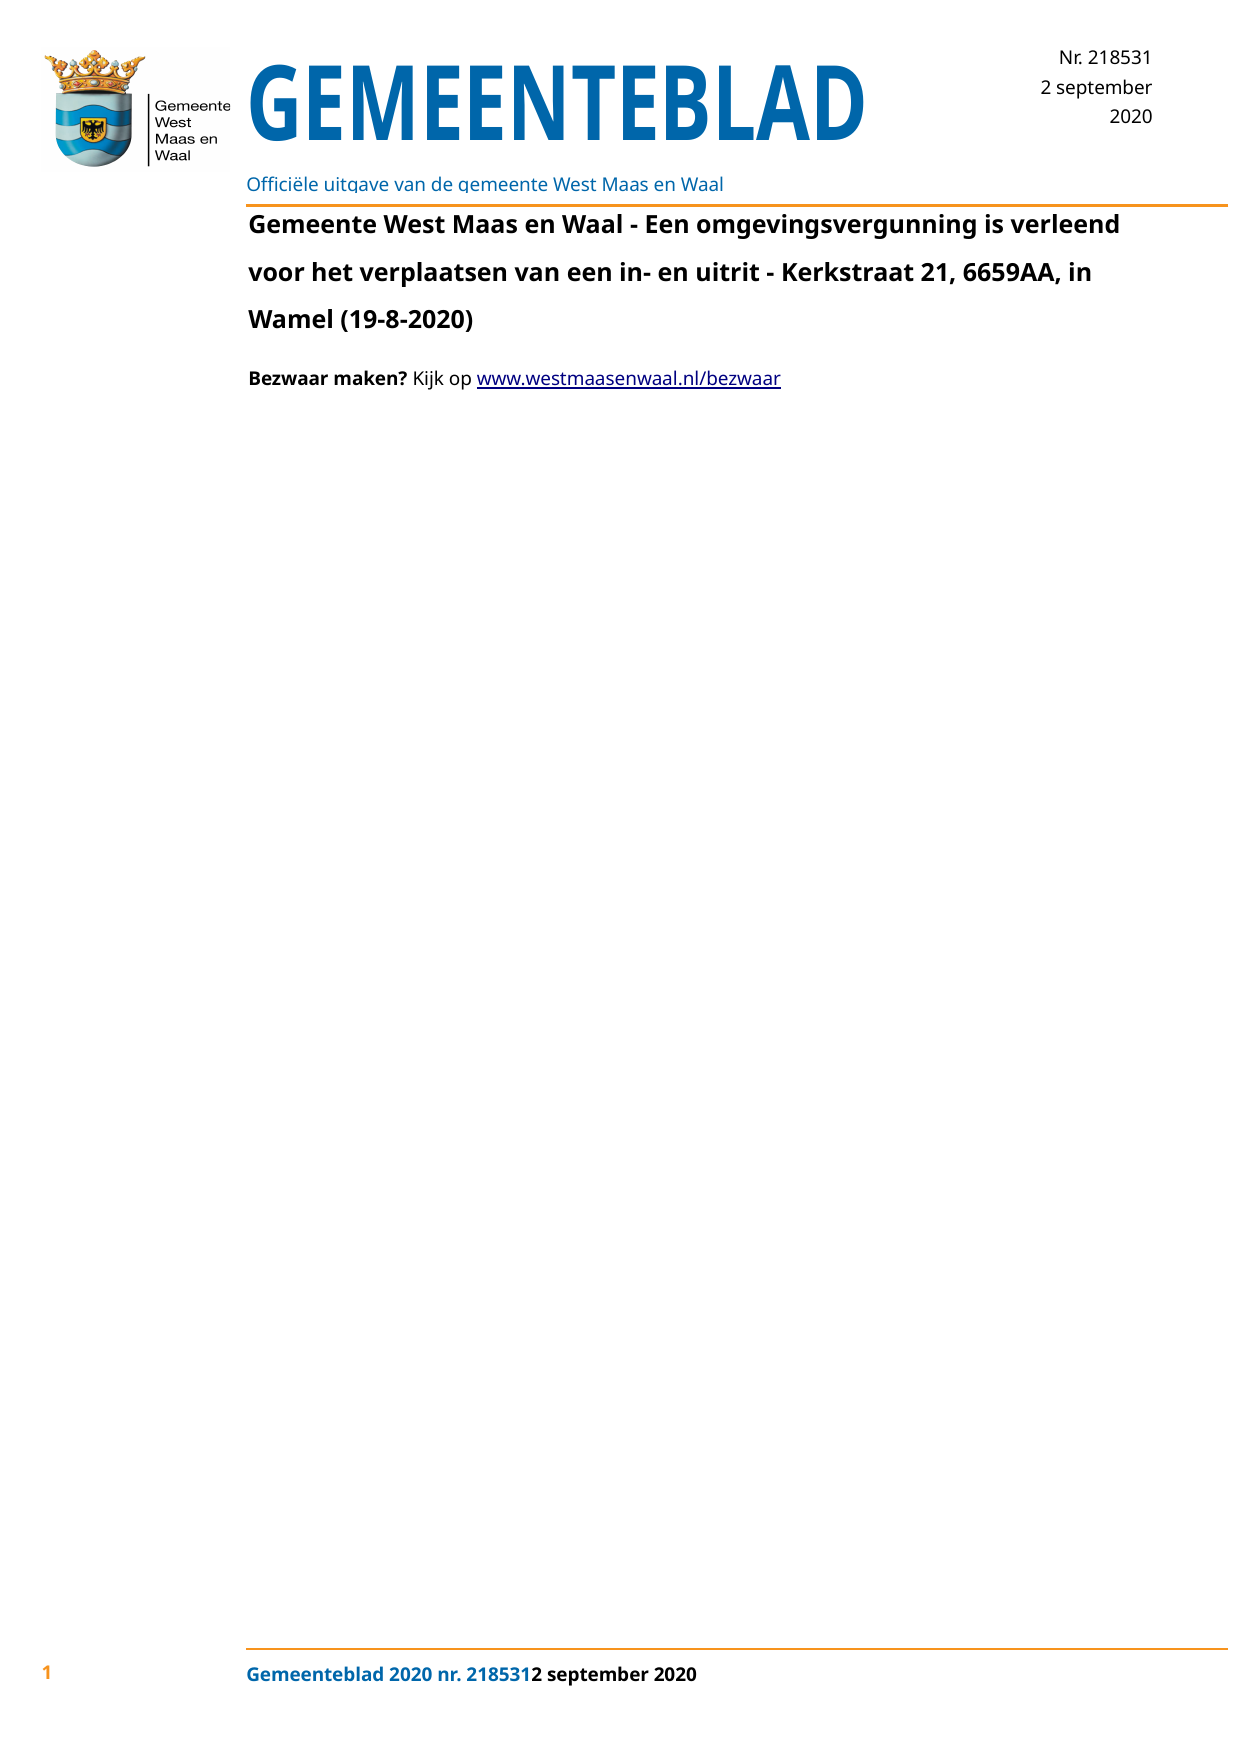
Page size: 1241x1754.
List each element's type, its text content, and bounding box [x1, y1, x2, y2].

picture [41, 47, 231, 172]
text Gemeente West Maas en Waal - Een omgevingsvergunning is verleend voor het verplaatsen van een in- en uitrit - Kerkstraat 21, 6659AA, in Wamel (19-8-2020) [248, 207, 1152, 336]
text Bezwaar maken? Kijk op www.westmaasenwaal.nl/bezwaar [248, 366, 1152, 391]
